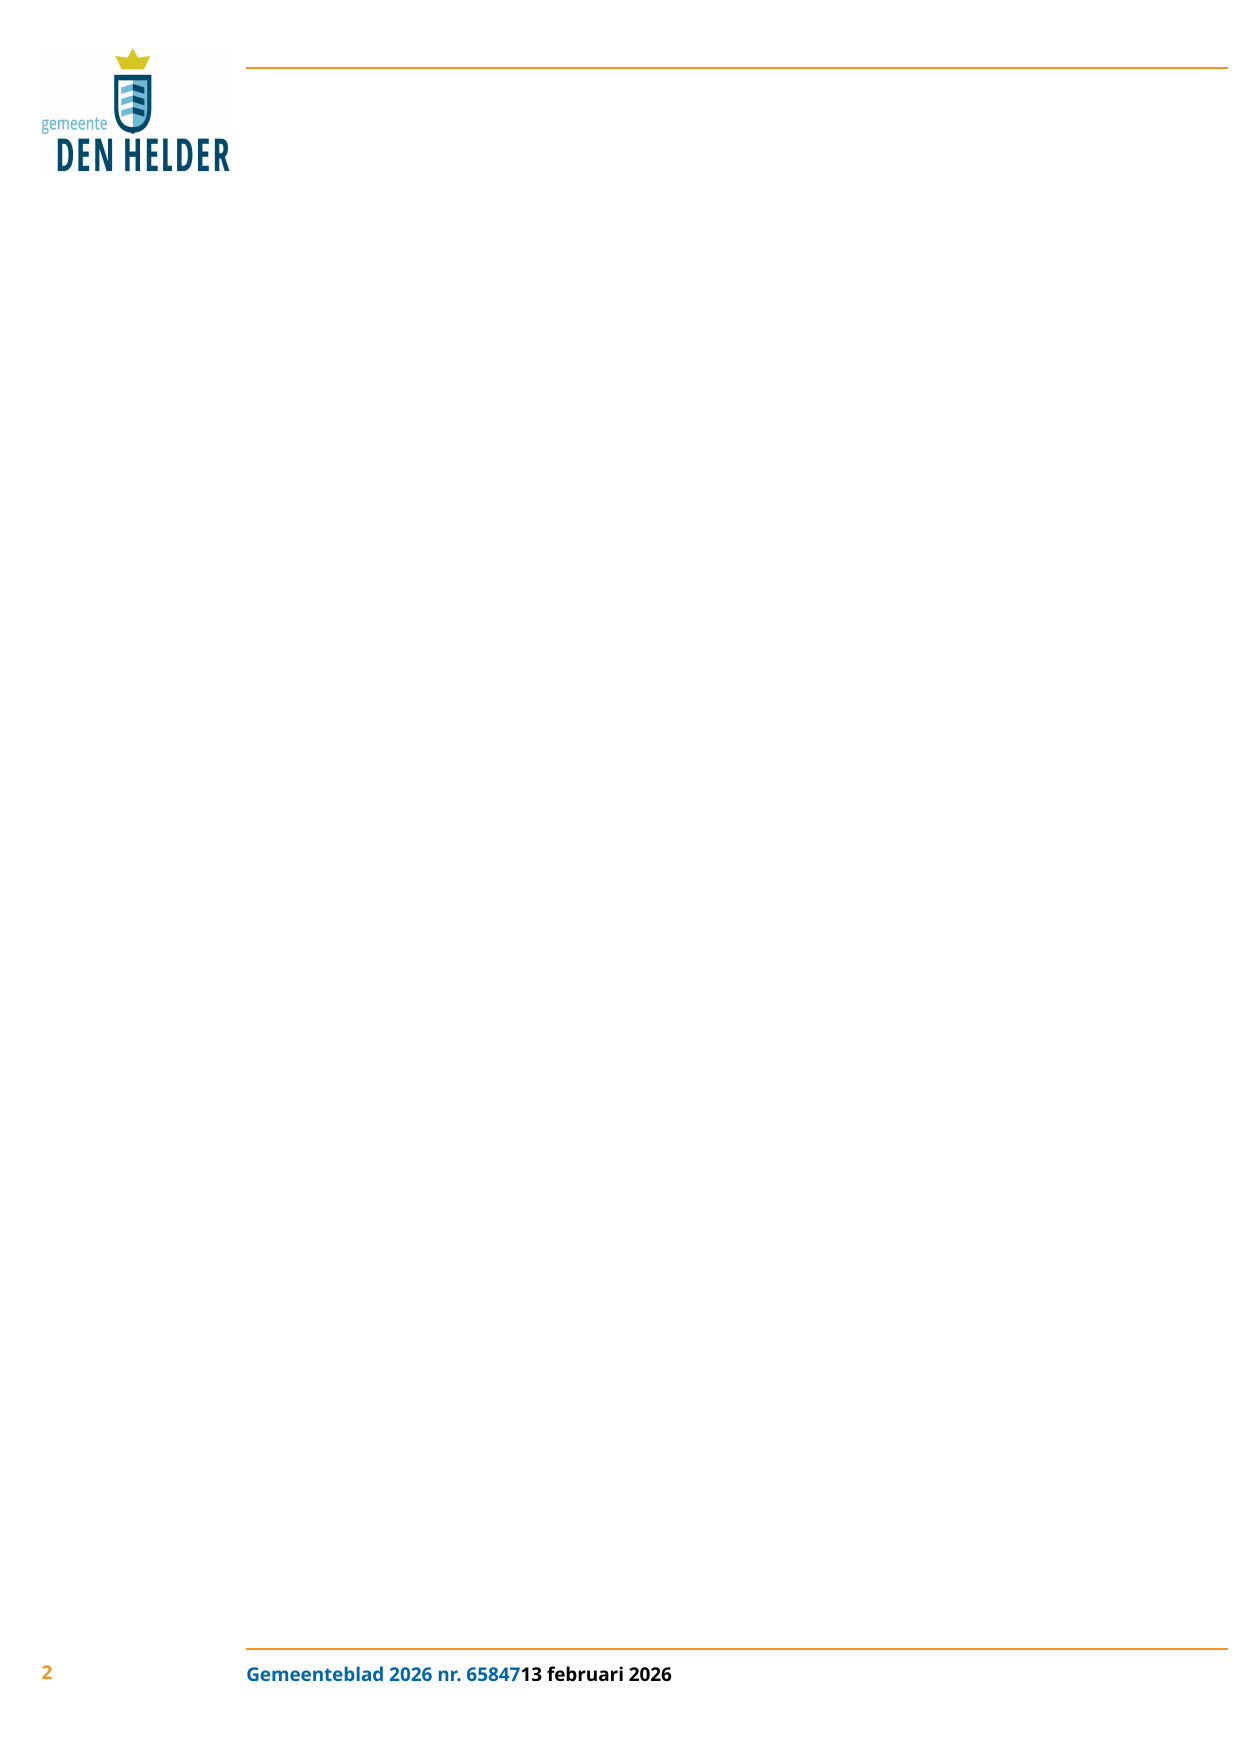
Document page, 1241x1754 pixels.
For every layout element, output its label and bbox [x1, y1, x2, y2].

picture [130, 157, 135, 172]
picture [63, 144, 68, 165]
picture [41, 47, 231, 172]
picture [182, 144, 187, 165]
picture [100, 154, 106, 172]
picture [220, 160, 224, 172]
